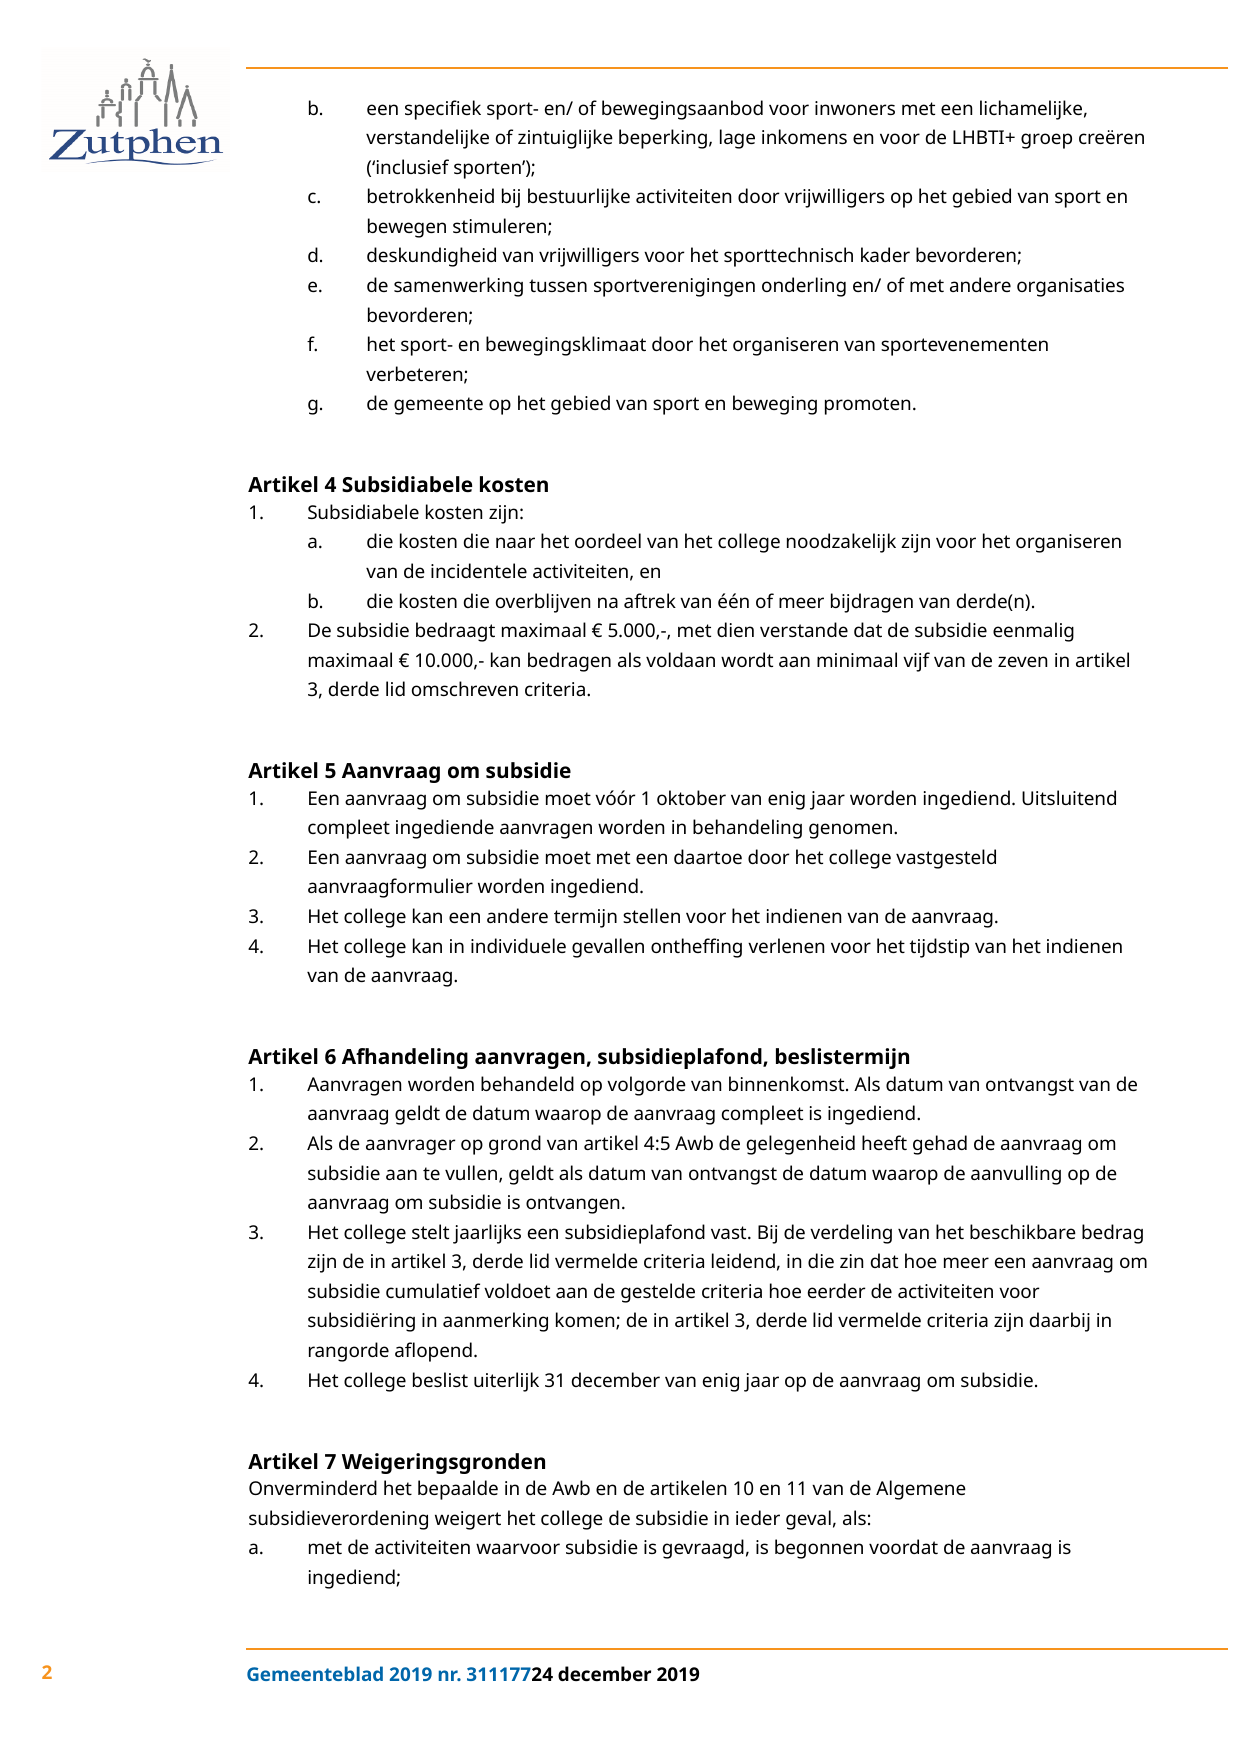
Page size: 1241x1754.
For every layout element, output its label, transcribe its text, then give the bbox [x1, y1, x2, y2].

list deskundigheid van vrijwilligers voor het sporttechnisch kader bevorderen; [307, 243, 1152, 268]
list Het college stelt jaarlijks een subsidieplafond vast. Bij de verdeling van het beschikbare bedrag zijn de in artikel 3, derde lid vermelde criteria leidend, in die zin dat hoe meer een aanvraag om subsidie cumulatief voldoet aan de gestelde criteria hoe eerder de activiteiten voor subsidiëring in aanmerking komen; de in artikel 3, derde lid vermelde criteria zijn daarbij in rangorde aflopend. [248, 1219, 1152, 1363]
list Het college kan een andere termijn stellen voor het indienen van de aanvraag. [248, 903, 1152, 929]
text Artikel 6 Afhandeling aanvragen, subsidieplafond, beslistermijn [248, 1042, 1152, 1071]
list het sport- en bewegingsklimaat door het organiseren van sportevenementen verbeteren; [307, 331, 1152, 387]
list Als de aanvrager op grond van artikel 4:5 Awb de gelegenheid heeft gehad de aanvraag om subsidie aan te vullen, geldt als datum van ontvangst de datum waarop de aanvulling op de aanvraag om subsidie is ontvangen. [248, 1130, 1152, 1215]
list Een aanvraag om subsidie moet met een daartoe door het college vastgesteld aanvraagformulier worden ingediend. [248, 844, 1152, 899]
list De subsidie bedraagt maximaal € 5.000,-, met dien verstande dat de subsidie eenmalig maximaal € 10.000,- kan bedragen als voldaan wordt aan minimaal vijf van de zeven in artikel 3, derde lid omschreven criteria. [248, 617, 1152, 702]
list de samenwerking tussen sportverenigingen onderling en/ of met andere organisaties bevorderen; [307, 272, 1152, 328]
list betrokkenheid bij bestuurlijke activiteiten door vrijwilligers op het gebied van sport en bewegen stimuleren; [307, 183, 1152, 239]
list Aanvragen worden behandeld op volgorde van binnenkomst. Als datum van ontvangst van de aanvraag geldt de datum waarop de aanvraag compleet is ingediend. [248, 1071, 1152, 1126]
text Artikel 5 Aanvraag om subsidie [248, 757, 1152, 785]
list die kosten die overblijven na aftrek van één of meer bijdragen van derde(n). [307, 588, 1152, 613]
text Artikel 4 Subsidiabele kosten [248, 471, 1152, 499]
list de gemeente op het gebied van sport en beweging promoten. [307, 391, 1152, 416]
list met de activiteiten waarvoor subsidie is gevraagd, is begonnen voordat de aanvraag is ingediend; [248, 1534, 1152, 1590]
list die kosten die naar het oordeel van het college noodzakelijk zijn voor het organiseren van de incidentele activiteiten, en [307, 529, 1152, 584]
list Subsidiabele kosten zijn: [248, 499, 1152, 525]
picture [41, 47, 231, 172]
list een specifiek sport- en/ of bewegingsaanbod voor inwoners met een lichamelijke, verstandelijke of zintuiglijke beperking, lage inkomens en voor de LHBTI+ groep creëren (‘inclusief sporten’); [307, 95, 1152, 180]
list Het college beslist uiterlijk 31 december van enig jaar op de aanvraag om subsidie. [248, 1367, 1152, 1392]
text Artikel 7 Weigeringsgronden [248, 1447, 1152, 1475]
list Een aanvraag om subsidie moet vóór 1 oktober van enig jaar worden ingediend. Uitsluitend compleet ingediende aanvragen worden in behandeling genomen. [248, 785, 1152, 840]
list Het college kan in individuele gevallen ontheffing verlenen voor het tijdstip van het indienen van de aanvraag. [248, 933, 1152, 988]
text Onverminderd het bepaalde in de Awb en de artikelen 10 en 11 van de Algemene subsidieverordening weigert het college de subsidie in ieder geval, als: [248, 1475, 1152, 1531]
